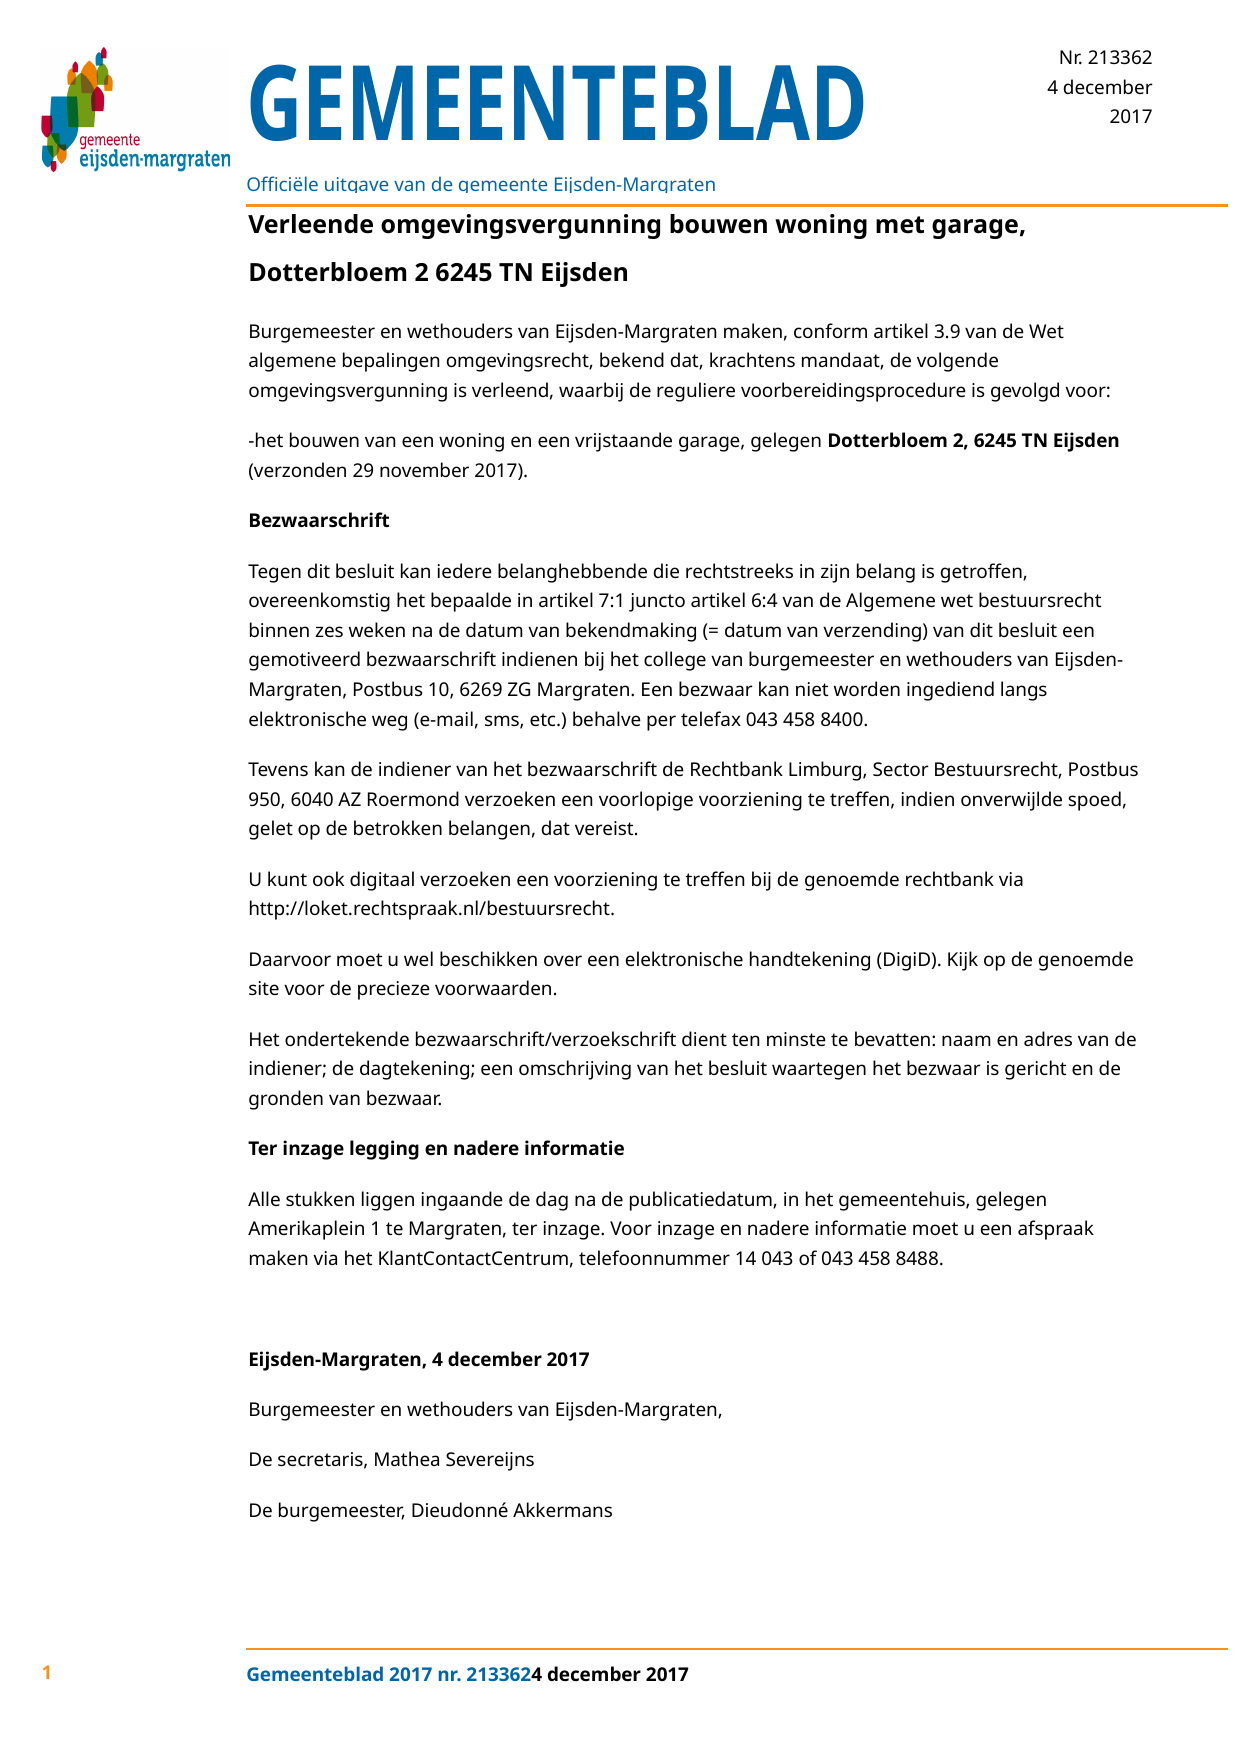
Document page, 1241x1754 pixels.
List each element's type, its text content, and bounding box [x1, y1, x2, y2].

text Burgemeester en wethouders van Eijsden-Margraten maken, conform artikel 3.9 van de Wet algemene bepalingen omgevingsrecht, bekend dat, krachtens mandaat, de volgende omgevingsvergunning is verleend, waarbij de reguliere voorbereidingsprocedure is gevolgd voor: [248, 318, 1152, 403]
text Verleende omgevingsvergunning bouwen woning met garage, Dotterbloem 2 6245 TN Eijsden [248, 207, 1152, 288]
text Eijsden-Margraten, 4 december 2017 [248, 1346, 1152, 1372]
text De burgemeester, Dieudonné Akkermans [248, 1497, 1152, 1523]
text Tevens kan de indiener van het bezwaarschrift de Rechtbank Limburg, Sector Bestuursrecht, Postbus 950, 6040 AZ Roermond verzoeken een voorlopige voorziening te treffen, indien onverwijlde spoed, gelet op de betrokken belangen, dat vereist. [248, 756, 1152, 841]
text De secretaris, Mathea Severeijns [248, 1447, 1152, 1472]
text U kunt ook digitaal verzoeken een voorziening te treffen bij de genoemde rechtbank via http://loket.rechtspraak.nl/bestuursrecht. [248, 866, 1152, 921]
text -het bouwen van een woning en een vrijstaande garage, gelegen Dotterbloem 2, 6245 TN Eijsden (verzonden 29 november 2017). [248, 427, 1152, 483]
text Alle stukken liggen ingaande de dag na de publicatiedatum, in het gemeentehuis, gelegen Amerikaplein 1 te Margraten, ter inzage. Voor inzage en nadere informatie moet u een afspraak maken via het KlantContactCentrum, telefoonnummer 14 043 of 043 458 8488. [248, 1186, 1152, 1271]
text Daarvoor moet u wel beschikken over een elektronische handtekening (DigiD). Kijk op de genoemde site voor de precieze voorwaarden. [248, 946, 1152, 1001]
picture [41, 47, 231, 172]
text Ter inzage legging en nadere informatie [248, 1135, 1152, 1161]
text Bezwaarschrift [248, 507, 1152, 533]
text Tegen dit besluit kan iedere belanghebbende die rechtstreeks in zijn belang is getroffen, overeenkomstig het bepaalde in artikel 7:1 juncto artikel 6:4 van de Algemene wet bestuursrecht binnen zes weken na de datum van bekendmaking (= datum van verzending) van dit besluit een gemotiveerd bezwaarschrift indienen bij het college van burgemeester en wethouders van Eijsden-Margraten, Postbus 10, 6269 ZG Margraten. Een bezwaar kan niet worden ingediend langs elektronische weg (e-mail, sms, etc.) behalve per telefax 043 458 8400. [248, 558, 1152, 732]
text Het ondertekende bezwaarschrift/verzoekschrift dient ten minste te bevatten: naam en adres van de indiener; de dagtekening; een omschrijving van het besluit waartegen het bezwaar is gericht en de gronden van bezwaar. [248, 1026, 1152, 1111]
text Burgemeester en wethouders van Eijsden-Margraten, [248, 1396, 1152, 1422]
